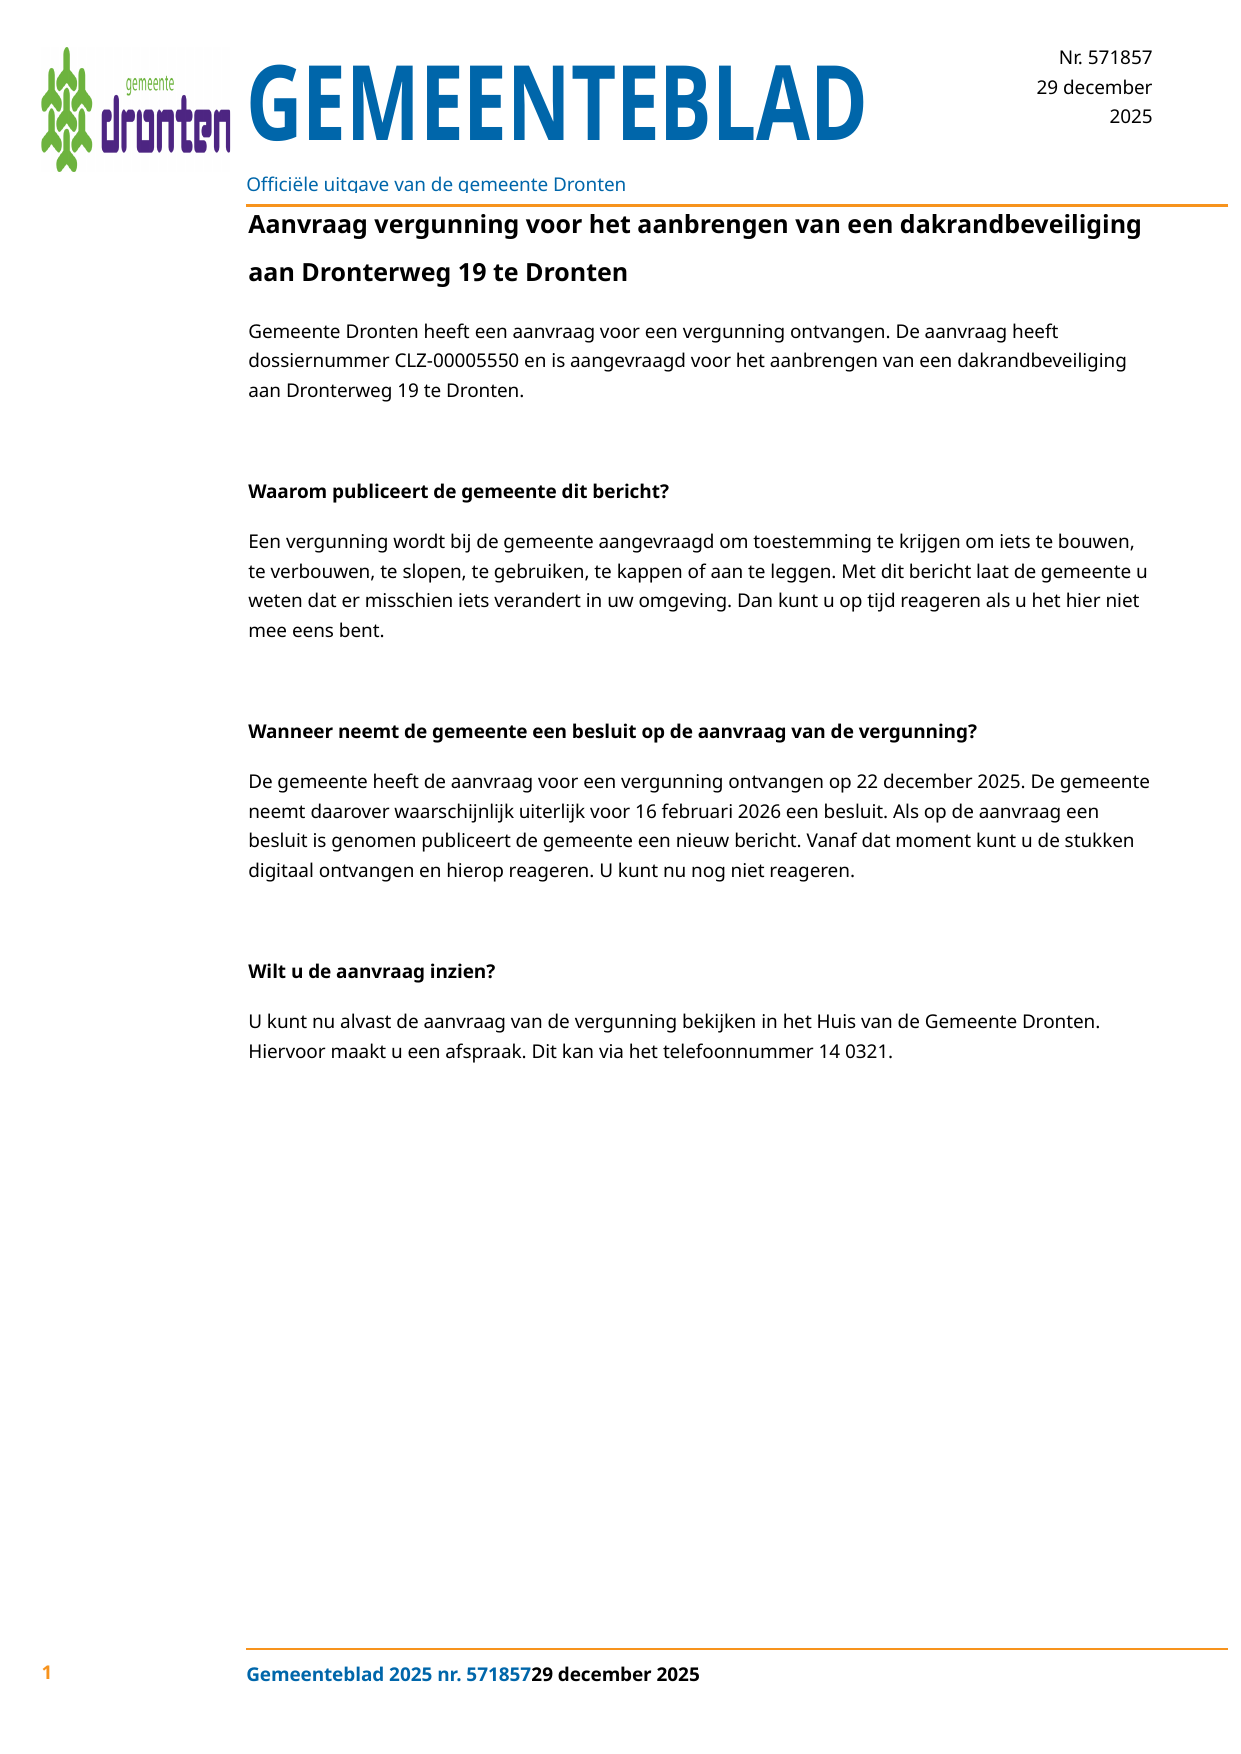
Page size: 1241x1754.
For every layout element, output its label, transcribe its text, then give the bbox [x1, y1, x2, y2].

text Gemeente Dronten heeft een aanvraag voor een vergunning ontvangen. De aanvraag heeft dossiernummer CLZ-00005550 en is aangevraagd voor het aanbrengen van een dakrandbeveiliging aan Dronterweg 19 te Dronten. [248, 318, 1152, 403]
text De gemeente heeft de aanvraag voor een vergunning ontvangen op 22 december 2025. De gemeente neemt daarover waarschijnlijk uiterlijk voor 16 februari 2026 een besluit. Als op de aanvraag een besluit is genomen publiceert de gemeente een nieuw bericht. Vanaf dat moment kunt u de stukken digitaal ontvangen en hierop reageren. U kunt nu nog niet reageren. [248, 768, 1152, 883]
text Wilt u de aanvraag inzien? [248, 958, 1152, 984]
text Aanvraag vergunning voor het aanbrengen van een dakrandbeveiliging aan Dronterweg 19 te Dronten [248, 207, 1152, 288]
picture [41, 47, 231, 172]
text Een vergunning wordt bij de gemeente aangevraagd om toestemming te krijgen om iets te bouwen, te verbouwen, te slopen, te gebruiken, te kappen of aan te leggen. Met dit bericht laat de gemeente u weten dat er misschien iets verandert in uw omgeving. Dan kunt u op tijd reageren als u het hier niet mee eens bent. [248, 528, 1152, 643]
text Waarom publiceert de gemeente dit bericht? [248, 478, 1152, 504]
text U kunt nu alvast de aanvraag van de vergunning bekijken in het Huis van de Gemeente Dronten. Hiervoor maakt u een afspraak. Dit kan via het telefoonnummer 14 0321. [248, 1008, 1152, 1064]
text Wanneer neemt de gemeente een besluit op de aanvraag van de vergunning? [248, 718, 1152, 744]
